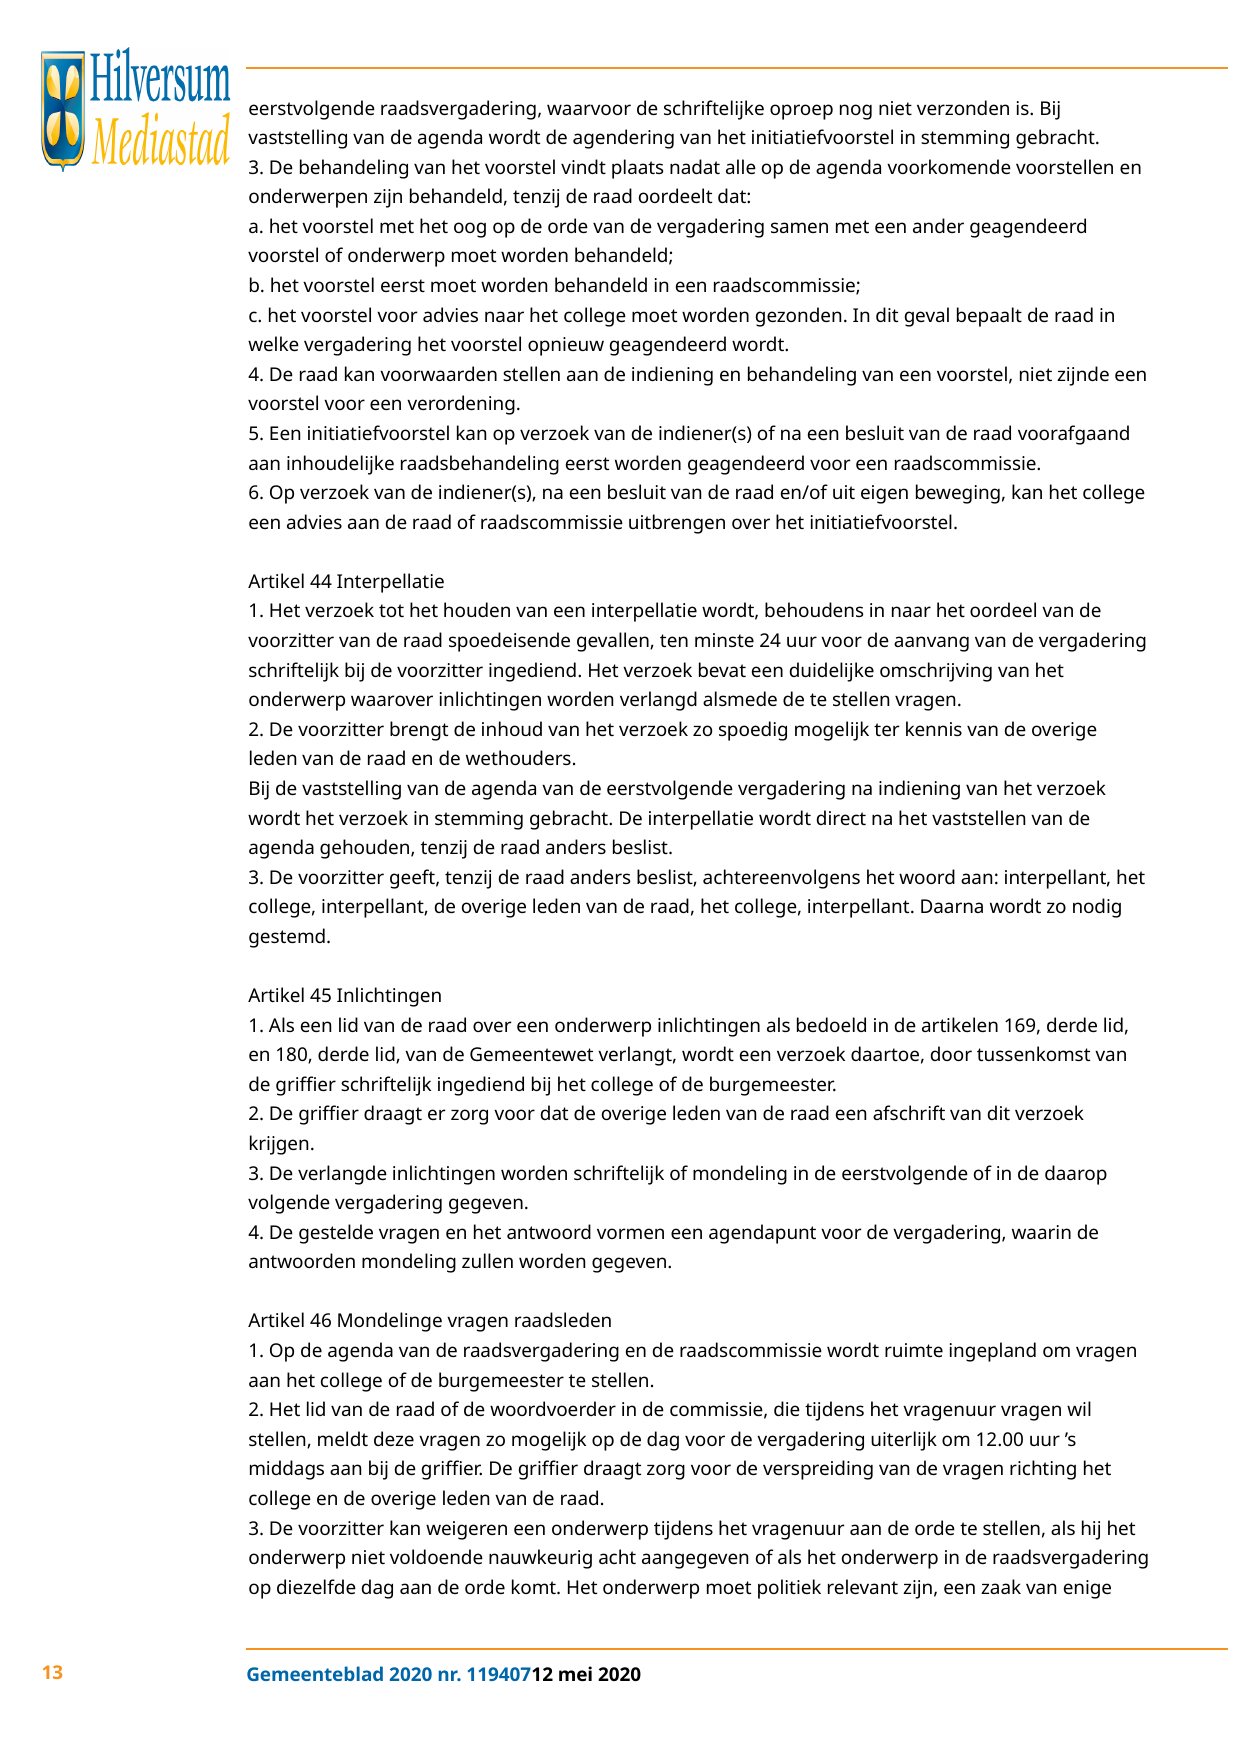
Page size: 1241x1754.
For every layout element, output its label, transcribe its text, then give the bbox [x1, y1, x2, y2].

text 3. De voorzitter geeft, tenzij de raad anders beslist, achtereenvolgens het woord aan: interpellant, het college, interpellant, de overige leden van de raad, het college, interpellant. Daarna wordt zo nodig gestemd. [248, 864, 1152, 949]
text 2. De voorzitter brengt de inhoud van het verzoek zo spoedig mogelijk ter kennis van de overige leden van de raad en de wethouders. [248, 716, 1152, 771]
text 2. De griffier draagt er zorg voor dat de overige leden van de raad een afschrift van dit verzoek krijgen. [248, 1101, 1152, 1156]
text 4. De raad kan voorwaarden stellen aan de indiening en behandeling van een voorstel, niet zijnde een voorstel voor een verordening. [248, 361, 1152, 416]
text 1. Het verzoek tot het houden van een interpellatie wordt, behoudens in naar het oordeel van de voorzitter van de raad spoedeisende gevallen, ten minste 24 uur voor de aanvang van de vergadering schriftelijk bij de voorzitter ingediend. Het verzoek bevat een duidelijke omschrijving van het onderwerp waarover inlichtingen worden verlangd alsmede de te stellen vragen. [248, 598, 1152, 712]
picture [41, 47, 231, 172]
text 3. De verlangde inlichtingen worden schriftelijk of mondeling in de eerstvolgende of in de daarop volgende vergadering gegeven. [248, 1160, 1152, 1215]
text b. het voorstel eerst moet worden behandeld in een raadscommissie; [248, 272, 1152, 298]
text 1. Op de agenda van de raadsvergadering en de raadscommissie wordt ruimte ingepland om vragen aan het college of de burgemeester te stellen. [248, 1337, 1152, 1393]
text 3. De voorzitter kan weigeren een onderwerp tijdens het vragenuur aan de orde te stellen, als hij het onderwerp niet voldoende nauwkeurig acht aangegeven of als het onderwerp in de raadsvergadering op diezelfde dag aan de orde komt. Het onderwerp moet politiek relevant zijn, een zaak van enige [248, 1515, 1152, 1600]
text 5. Een initiatiefvoorstel kan op verzoek van de indiener(s) of na een besluit van de raad voorafgaand aan inhoudelijke raadsbehandeling eerst worden geagendeerd voor een raadscommissie. [248, 420, 1152, 476]
text Artikel 44 Interpellatie [248, 568, 1152, 594]
text 4. De gestelde vragen en het antwoord vormen een agendapunt voor de vergadering, waarin de antwoorden mondeling zullen worden gegeven. [248, 1219, 1152, 1274]
text c. het voorstel voor advies naar het college moet worden gezonden. In dit geval bepaalt de raad in welke vergadering het voorstel opnieuw geagendeerd wordt. [248, 302, 1152, 357]
text eerstvolgende raadsvergadering, waarvoor de schriftelijke oproep nog niet verzonden is. Bij vaststelling van de agenda wordt de agendering van het initiatiefvoorstel in stemming gebracht. [248, 95, 1152, 150]
text 6. Op verzoek van de indiener(s), na een besluit van de raad en/of uit eigen beweging, kan het college een advies aan de raad of raadscommissie uitbrengen over het initiatiefvoorstel. [248, 479, 1152, 535]
text 3. De behandeling van het voorstel vindt plaats nadat alle op de agenda voorkomende voorstellen en onderwerpen zijn behandeld, tenzij de raad oordeelt dat: [248, 154, 1152, 209]
text a. het voorstel met het oog op de orde van de vergadering samen met een ander geagendeerd voorstel of onderwerp moet worden behandeld; [248, 213, 1152, 268]
text 2. Het lid van de raad of de woordvoerder in de commissie, die tijdens het vragenuur vragen wil stellen, meldt deze vragen zo mogelijk op de dag voor de vergadering uiterlijk om 12.00 uur ’s middags aan bij de griffier. De griffier draagt zorg voor de verspreiding van de vragen richting het college en de overige leden van de raad. [248, 1396, 1152, 1511]
text Artikel 46 Mondelinge vragen raadsleden [248, 1308, 1152, 1333]
text Bij de vaststelling van de agenda van de eerstvolgende vergadering na indiening van het verzoek wordt het verzoek in stemming gebracht. De interpellatie wordt direct na het vaststellen van de agenda gehouden, tenzij de raad anders beslist. [248, 775, 1152, 860]
text 1. Als een lid van de raad over een onderwerp inlichtingen als bedoeld in de artikelen 169, derde lid, en 180, derde lid, van de Gemeentewet verlangt, wordt een verzoek daartoe, door tussenkomst van de griffier schriftelijk ingediend bij het college of de burgemeester. [248, 1012, 1152, 1097]
text Artikel 45 Inlichtingen [248, 982, 1152, 1008]
